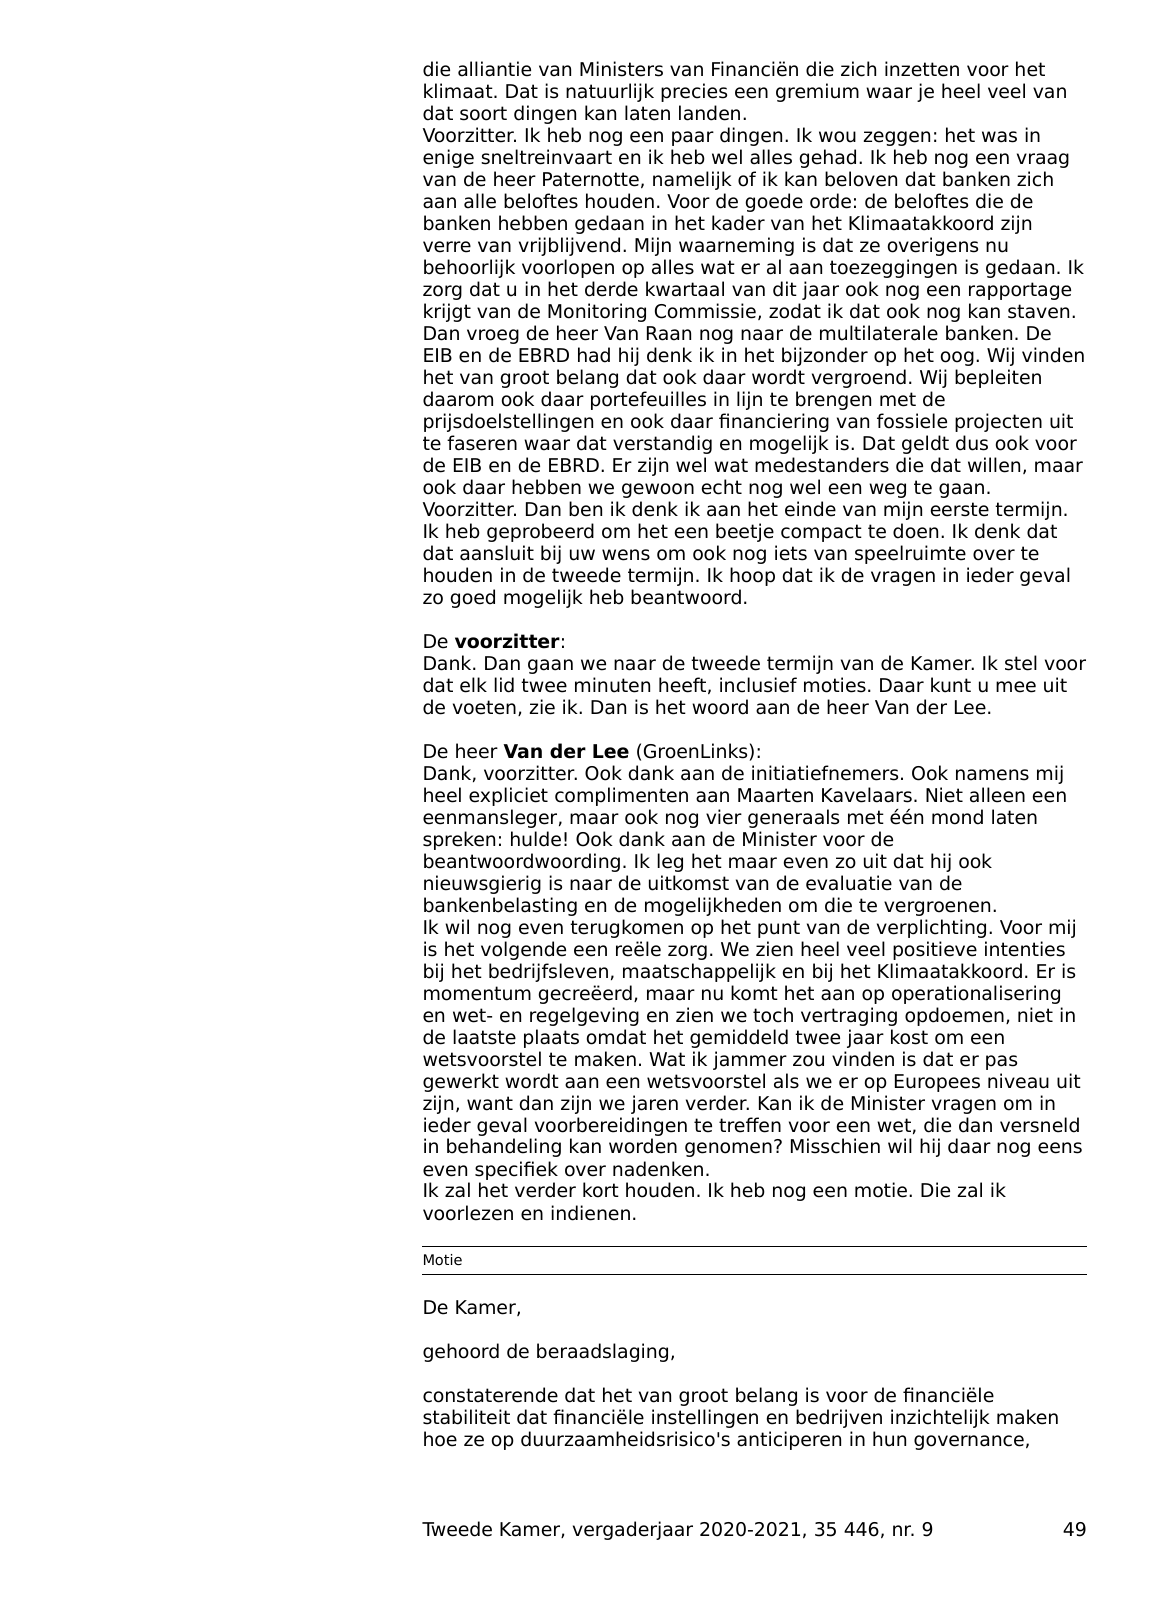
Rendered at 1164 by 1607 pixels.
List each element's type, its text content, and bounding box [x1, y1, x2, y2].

text Voorzitter. Dan ben ik denk ik aan het einde van mijn eerste termijn. Ik heb geprobeerd om het een beetje compact te doen. Ik denk dat dat aansluit bij uw wens om ook nog iets van speelruimte over te houden in de tweede termijn. Ik hoop dat ik de vragen in ieder geval zo goed mogelijk heb beantwoord. [422, 499, 1087, 608]
text Ik zal het verder kort houden. Ik heb nog een motie. Die zal ik voorlezen en indienen. [422, 1180, 1087, 1224]
text Ik wil nog even terugkomen op het punt van de verplichting. Voor mij is het volgende een reële zorg. We zien heel veel positieve intenties bij het bedrijfsleven, maatschappelijk en bij het Klimaatakkoord. Er is momentum gecreëerd, maar nu komt het aan op operationalisering en wet- en regelgeving en zien we toch vertraging opdoemen, niet in de laatste plaats omdat het gemiddeld twee jaar kost om een wetsvoorstel te maken. Wat ik jammer zou vinden is dat er pas gewerkt wordt aan een wetsvoorstel als we er op Europees niveau uit zijn, want dan zijn we jaren verder. Kan ik de Minister vragen om in ieder geval voorbereidingen te treffen voor een wet, die dan versneld in behandeling kan worden genomen? Misschien wil hij daar nog eens even specifiek over nadenken. [422, 917, 1087, 1180]
text De Kamer, [422, 1297, 1087, 1319]
text Dan vroeg de heer Van Raan nog naar de multilaterale banken. De EIB en de EBRD had hij denk ik in het bijzonder op het oog. Wij vinden het van groot belang dat ook daar wordt vergroend. Wij bepleiten daarom ook daar portefeuilles in lijn te brengen met de prijsdoelstellingen en ook daar financiering van fossiele projecten uit te faseren waar dat verstandig en mogelijk is. Dat geldt dus ook voor de EIB en de EBRD. Er zijn wel wat medestanders die dat willen, maar ook daar hebben we gewoon echt nog wel een weg te gaan. [422, 323, 1087, 499]
text constaterende dat het van groot belang is voor de financiële stabiliteit dat financiële instellingen en bedrijven inzichtelijk maken hoe ze op duurzaamheidsrisico's anticiperen in hun governance, [422, 1385, 1087, 1451]
text Dank. Dan gaan we naar de tweede termijn van de Kamer. Ik stel voor dat elk lid twee minuten heeft, inclusief moties. Daar kunt u mee uit de voeten, zie ik. Dan is het woord aan de heer Van der Lee. [422, 653, 1087, 719]
text Voorzitter. Ik heb nog een paar dingen. Ik wou zeggen: het was in enige sneltreinvaart en ik heb wel alles gehad. Ik heb nog een vraag van de heer Paternotte, namelijk of ik kan beloven dat banken zich aan alle beloftes houden. Voor de goede orde: de beloftes die de banken hebben gedaan in het kader van het Klimaatakkoord zijn verre van vrijblijvend. Mijn waarneming is dat ze overigens nu behoorlijk voorlopen op alles wat er al aan toezeggingen is gedaan. Ik zorg dat u in het derde kwartaal van dit jaar ook nog een rapportage krijgt van de Monitoring Commissie, zodat ik dat ook nog kan staven. [422, 125, 1087, 323]
text De voorzitter: [422, 631, 1087, 653]
table_header Motie [422, 1247, 1087, 1274]
text De heer Van der Lee (GroenLinks): [422, 741, 1087, 763]
text gehoord de beraadslaging, [422, 1341, 1087, 1363]
text die alliantie van Ministers van Financiën die zich inzetten voor het klimaat. Dat is natuurlijk precies een gremium waar je heel veel van dat soort dingen kan laten landen. [422, 59, 1087, 125]
text Dank, voorzitter. Ook dank aan de initiatiefnemers. Ook namens mij heel expliciet complimenten aan Maarten Kavelaars. Niet alleen een eenmansleger, maar ook nog vier generaals met één mond laten spreken: hulde! Ook dank aan de Minister voor de beantwoordwoording. Ik leg het maar even zo uit dat hij ook nieuwsgierig is naar de uitkomst van de evaluatie van de bankenbelasting en de mogelijkheden om die te vergroenen. [422, 763, 1087, 917]
